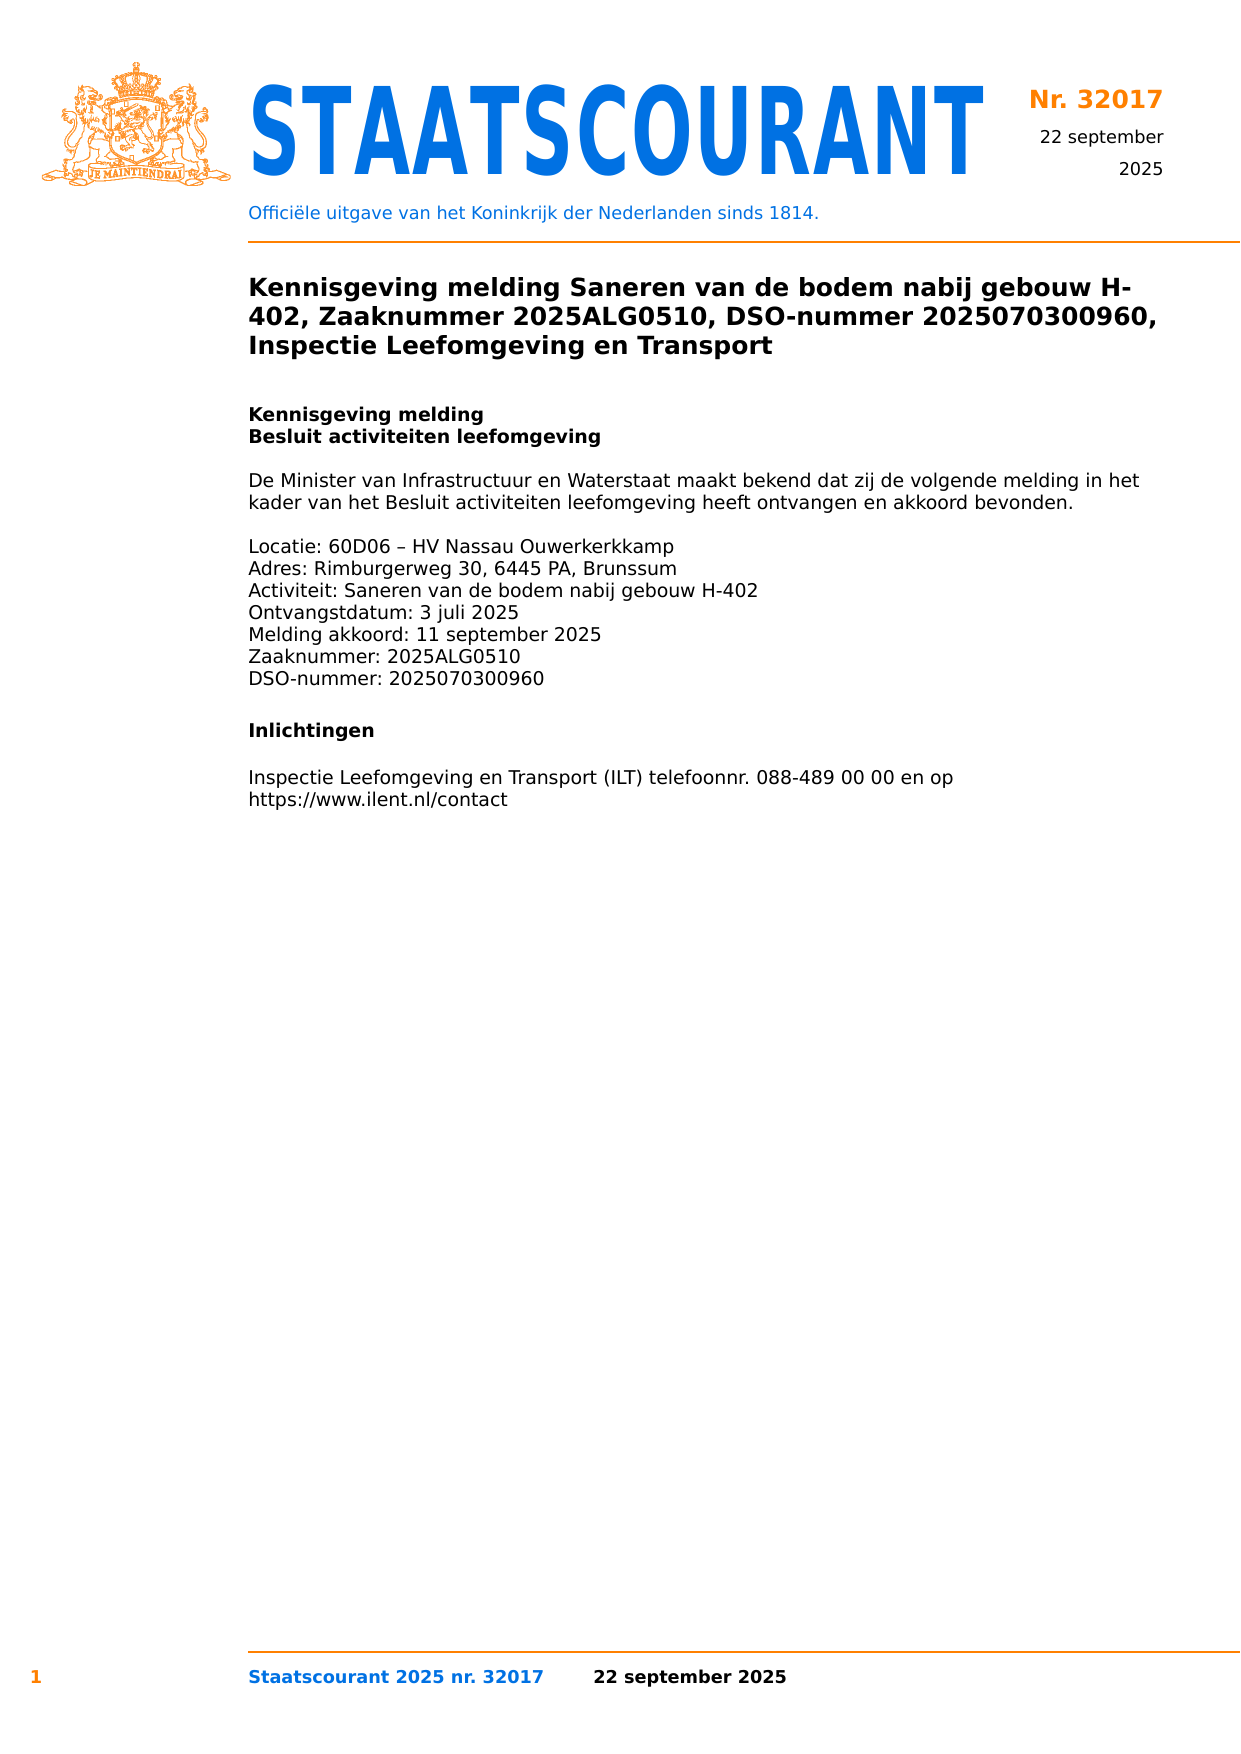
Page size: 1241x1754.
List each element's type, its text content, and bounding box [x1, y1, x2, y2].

table_cell Officiële uitgave van het Koninkrijk der Nederlanden sinds 1814. [248, 203, 1240, 241]
text Activiteit: Saneren van de bodem nabij gebouw H-402 [248, 580, 1163, 602]
text Kennisgeving melding [248, 404, 1163, 426]
table_header Nr. 32017 [998, 62, 1240, 121]
text Inspectie Leefomgeving en Transport (ILT) telefoonnr. 088-489 00 00 en op https://www.ilent.nl/contact [248, 767, 1163, 811]
picture [41, 62, 231, 186]
table_header STAATSCOURANT [248, 62, 998, 203]
table_cell 2025 [998, 153, 1240, 203]
text Adres: Rimburgerweg 30, 6445 PA, Brunssum [248, 558, 1163, 580]
table_cell 22 september [998, 121, 1240, 153]
text De Minister van Infrastructuur en Waterstaat maakt bekend dat zij de volgende melding in het kader van het Besluit activiteiten leefomgeving heeft ontvangen en akkoord bevonden. [248, 470, 1163, 514]
subtitle Inlichtingen [248, 720, 1163, 742]
text Ontvangstdatum: 3 juli 2025 [248, 602, 1163, 624]
text Zaaknummer: 2025ALG0510 [248, 646, 1163, 668]
text Melding akkoord: 11 september 2025 [248, 624, 1163, 646]
subtitle Kennisgeving melding Saneren van de bodem nabij gebouw H-402, Zaaknummer 2025ALG0510, DSO-nummer 2025070300960, Inspectie Leefomgeving en Transport [248, 273, 1163, 361]
text Locatie: 60D06 – HV Nassau Ouwerkerkkamp [248, 536, 1163, 558]
text Besluit activiteiten leefomgeving [248, 426, 1163, 448]
text DSO-nummer: 2025070300960 [248, 668, 1163, 690]
table_header [25, 62, 248, 241]
